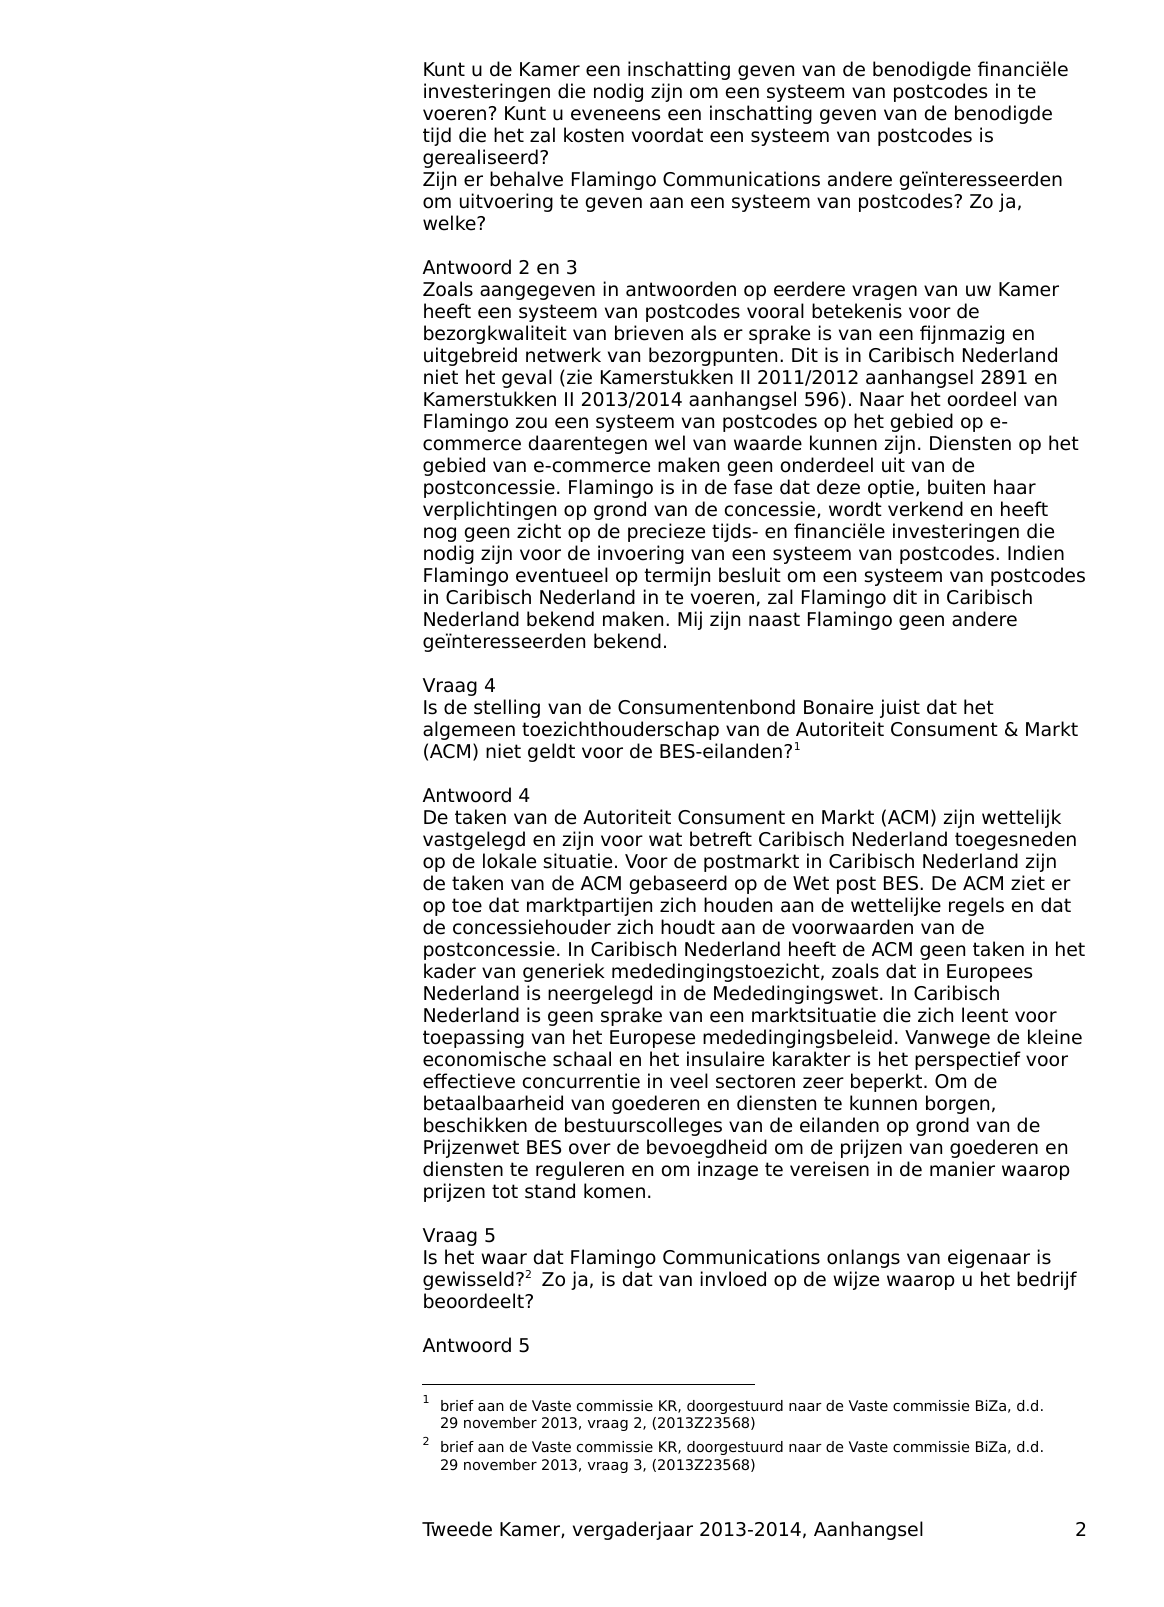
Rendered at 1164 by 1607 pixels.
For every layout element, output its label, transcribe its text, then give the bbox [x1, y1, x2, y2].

text Vraag 5 [422, 1225, 1087, 1247]
text Antwoord 4 [422, 785, 1087, 807]
text Vraag 4 [422, 675, 1087, 697]
text Is de stelling van de Consumentenbond Bonaire juist dat het algemeen toezichthouderschap van de Autoriteit Consument & Markt (ACM) niet geldt voor de BES-eilanden? [422, 697, 1087, 763]
text brief aan de Vaste commissie KR, doorgestuurd naar de Vaste commissie BiZa, d.d. 29 november 2013, vraag 2, (2013Z23568) [422, 1393, 1087, 1432]
text brief aan de Vaste commissie KR, doorgestuurd naar de Vaste commissie BiZa, d.d. 29 november 2013, vraag 3, (2013Z23568) [422, 1435, 1087, 1474]
text Zoals aangegeven in antwoorden op eerdere vragen van uw Kamer heeft een systeem van postcodes vooral betekenis voor de bezorgkwaliteit van brieven als er sprake is van een fijnmazig en uitgebreid netwerk van bezorgpunten. Dit is in Caribisch Nederland niet het geval (zie Kamerstukken II 2011/2012 aanhangsel 2891 en Kamerstukken II 2013/2014 aanhangsel 596). Naar het oordeel van Flamingo zou een systeem van postcodes op het gebied op e-commerce daarentegen wel van waarde kunnen zijn. Diensten op het gebied van e-commerce maken geen onderdeel uit van de postconcessie. Flamingo is in de fase dat deze optie, buiten haar verplichtingen op grond van de concessie, wordt verkend en heeft nog geen zicht op de precieze tijds- en financiële investeringen die nodig zijn voor de invoering van een systeem van postcodes. Indien Flamingo eventueel op termijn besluit om een systeem van postcodes in Caribisch Nederland in te voeren, zal Flamingo dit in Caribisch Nederland bekend maken. Mij zijn naast Flamingo geen andere geïnteresseerden bekend. [422, 279, 1087, 653]
text Antwoord 5 [422, 1335, 1087, 1357]
text De taken van de Autoriteit Consument en Markt (ACM) zijn wettelijk vastgelegd en zijn voor wat betreft Caribisch Nederland toegesneden op de lokale situatie. Voor de postmarkt in Caribisch Nederland zijn de taken van de ACM gebaseerd op de Wet post BES. De ACM ziet er op toe dat marktpartijen zich houden aan de wettelijke regels en dat de concessiehouder zich houdt aan de voorwaarden van de postconcessie. In Caribisch Nederland heeft de ACM geen taken in het kader van generiek mededingingstoezicht, zoals dat in Europees Nederland is neergelegd in de Mededingingswet. In Caribisch Nederland is geen sprake van een marktsituatie die zich leent voor toepassing van het Europese mededingingsbeleid. Vanwege de kleine economische schaal en het insulaire karakter is het perspectief voor effectieve concurrentie in veel sectoren zeer beperkt. Om de betaalbaarheid van goederen en diensten te kunnen borgen, beschikken de bestuurscolleges van de eilanden op grond van de Prijzenwet BES over de bevoegdheid om de prijzen van goederen en diensten te reguleren en om inzage te vereisen in de manier waarop prijzen tot stand komen. [422, 807, 1087, 1203]
text Zijn er behalve Flamingo Communications andere geïnteresseerden om uitvoering te geven aan een systeem van postcodes? Zo ja, welke? [422, 169, 1087, 235]
text Kunt u de Kamer een inschatting geven van de benodigde financiële investeringen die nodig zijn om een systeem van postcodes in te voeren? Kunt u eveneens een inschatting geven van de benodigde tijd die het zal kosten voordat een systeem van postcodes is gerealiseerd? [422, 59, 1087, 169]
text Antwoord 2 en 3 [422, 257, 1087, 279]
text Is het waar dat Flamingo Communications onlangs van eigenaar is gewisseld? Zo ja, is dat van invloed op de wijze waarop u het bedrijf beoordeelt? [422, 1247, 1087, 1313]
